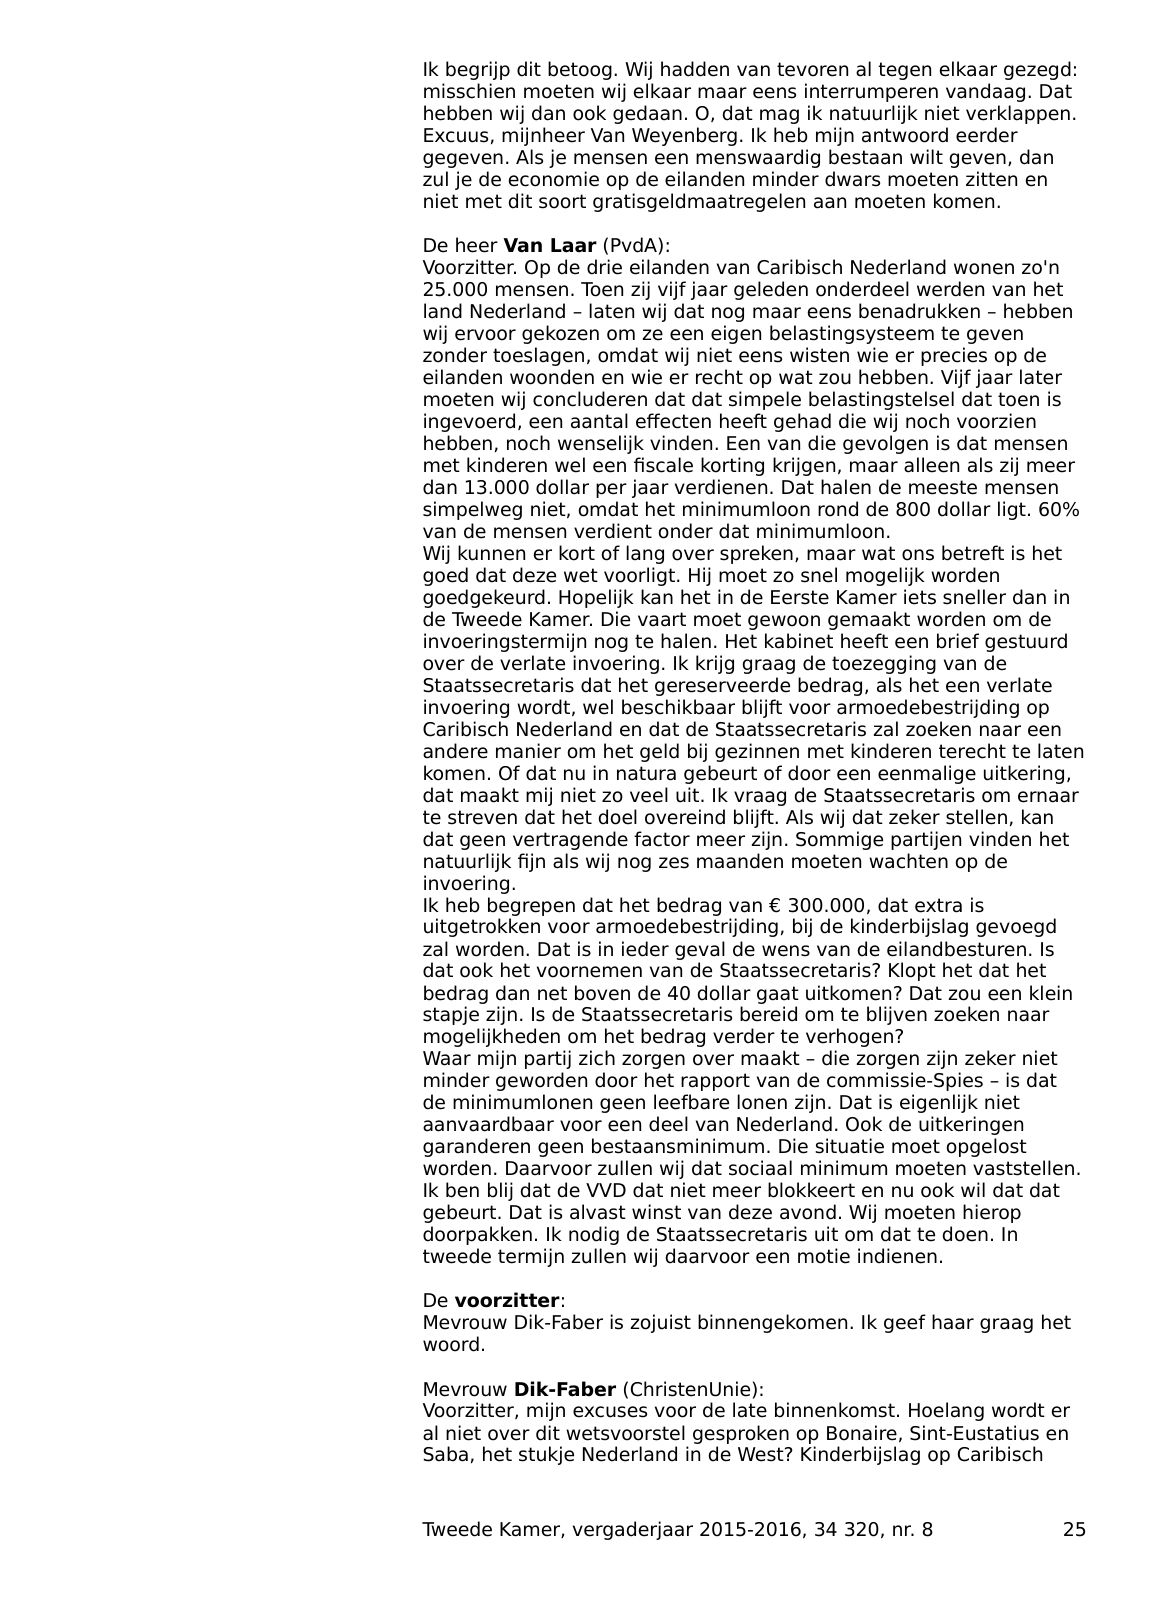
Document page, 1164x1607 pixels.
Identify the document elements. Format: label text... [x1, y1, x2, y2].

text De heer Van Laar (PvdA): [422, 235, 1087, 257]
text Voorzitter. Op de drie eilanden van Caribisch Nederland wonen zo'n 25.000 mensen. Toen zij vijf jaar geleden onderdeel werden van het land Nederland – laten wij dat nog maar eens benadrukken – hebben wij ervoor gekozen om ze een eigen belastingsysteem te geven zonder toeslagen, omdat wij niet eens wisten wie er precies op de eilanden woonden en wie er recht op wat zou hebben. Vijf jaar later moeten wij concluderen dat dat simpele belastingstelsel dat toen is ingevoerd, een aantal effecten heeft gehad die wij noch voorzien hebben, noch wenselijk vinden. Een van die gevolgen is dat mensen met kinderen wel een fiscale korting krijgen, maar alleen als zij meer dan 13.000 dollar per jaar verdienen. Dat halen de meeste mensen simpelweg niet, omdat het minimumloon rond de 800 dollar ligt. 60% van de mensen verdient onder dat minimumloon. [422, 257, 1087, 543]
text Mevrouw Dik-Faber (ChristenUnie): [422, 1378, 1087, 1400]
text Wij kunnen er kort of lang over spreken, maar wat ons betreft is het goed dat deze wet voorligt. Hij moet zo snel mogelijk worden goedgekeurd. Hopelijk kan het in de Eerste Kamer iets sneller dan in de Tweede Kamer. Die vaart moet gewoon gemaakt worden om de invoeringstermijn nog te halen. Het kabinet heeft een brief gestuurd over de verlate invoering. Ik krijg graag de toezegging van de Staatssecretaris dat het gereserveerde bedrag, als het een verlate invoering wordt, wel beschikbaar blijft voor armoedebestrijding op Caribisch Nederland en dat de Staatssecretaris zal zoeken naar een andere manier om het geld bij gezinnen met kinderen terecht te laten komen. Of dat nu in natura gebeurt of door een eenmalige uitkering, dat maakt mij niet zo veel uit. Ik vraag de Staatssecretaris om ernaar te streven dat het doel overeind blijft. Als wij dat zeker stellen, kan dat geen vertragende factor meer zijn. Sommige partijen vinden het natuurlijk fijn als wij nog zes maanden moeten wachten op de invoering. [422, 543, 1087, 894]
text Waar mijn partij zich zorgen over maakt – die zorgen zijn zeker niet minder geworden door het rapport van de commissie-Spies – is dat de minimumlonen geen leefbare lonen zijn. Dat is eigenlijk niet aanvaardbaar voor een deel van Nederland. Ook de uitkeringen garanderen geen bestaansminimum. Die situatie moet opgelost worden. Daarvoor zullen wij dat sociaal minimum moeten vaststellen. Ik ben blij dat de VVD dat niet meer blokkeert en nu ook wil dat dat gebeurt. Dat is alvast winst van deze avond. Wij moeten hierop doorpakken. Ik nodig de Staatssecretaris uit om dat te doen. In tweede termijn zullen wij daarvoor een motie indienen. [422, 1048, 1087, 1268]
text De voorzitter: [422, 1290, 1087, 1312]
text Ik heb begrepen dat het bedrag van € 300.000, dat extra is uitgetrokken voor armoedebestrijding, bij de kinderbijslag gevoegd zal worden. Dat is in ieder geval de wens van de eilandbesturen. Is dat ook het voornemen van de Staatssecretaris? Klopt het dat het bedrag dan net boven de 40 dollar gaat uitkomen? Dat zou een klein stapje zijn. Is de Staatssecretaris bereid om te blijven zoeken naar mogelijkheden om het bedrag verder te verhogen? [422, 894, 1087, 1048]
text Ik begrijp dit betoog. Wij hadden van tevoren al tegen elkaar gezegd: misschien moeten wij elkaar maar eens interrumperen vandaag. Dat hebben wij dan ook gedaan. O, dat mag ik natuurlijk niet verklappen. Excuus, mijnheer Van Weyenberg. Ik heb mijn antwoord eerder gegeven. Als je mensen een menswaardig bestaan wilt geven, dan zul je de economie op de eilanden minder dwars moeten zitten en niet met dit soort gratisgeldmaatregelen aan moeten komen. [422, 59, 1087, 213]
text Voorzitter, mijn excuses voor de late binnenkomst. Hoelang wordt er al niet over dit wetsvoorstel gesproken op Bonaire, Sint-Eustatius en Saba, het stukje Nederland in de West? Kinderbijslag op Caribisch [422, 1400, 1087, 1466]
text Mevrouw Dik-Faber is zojuist binnengekomen. Ik geef haar graag het woord. [422, 1312, 1087, 1356]
